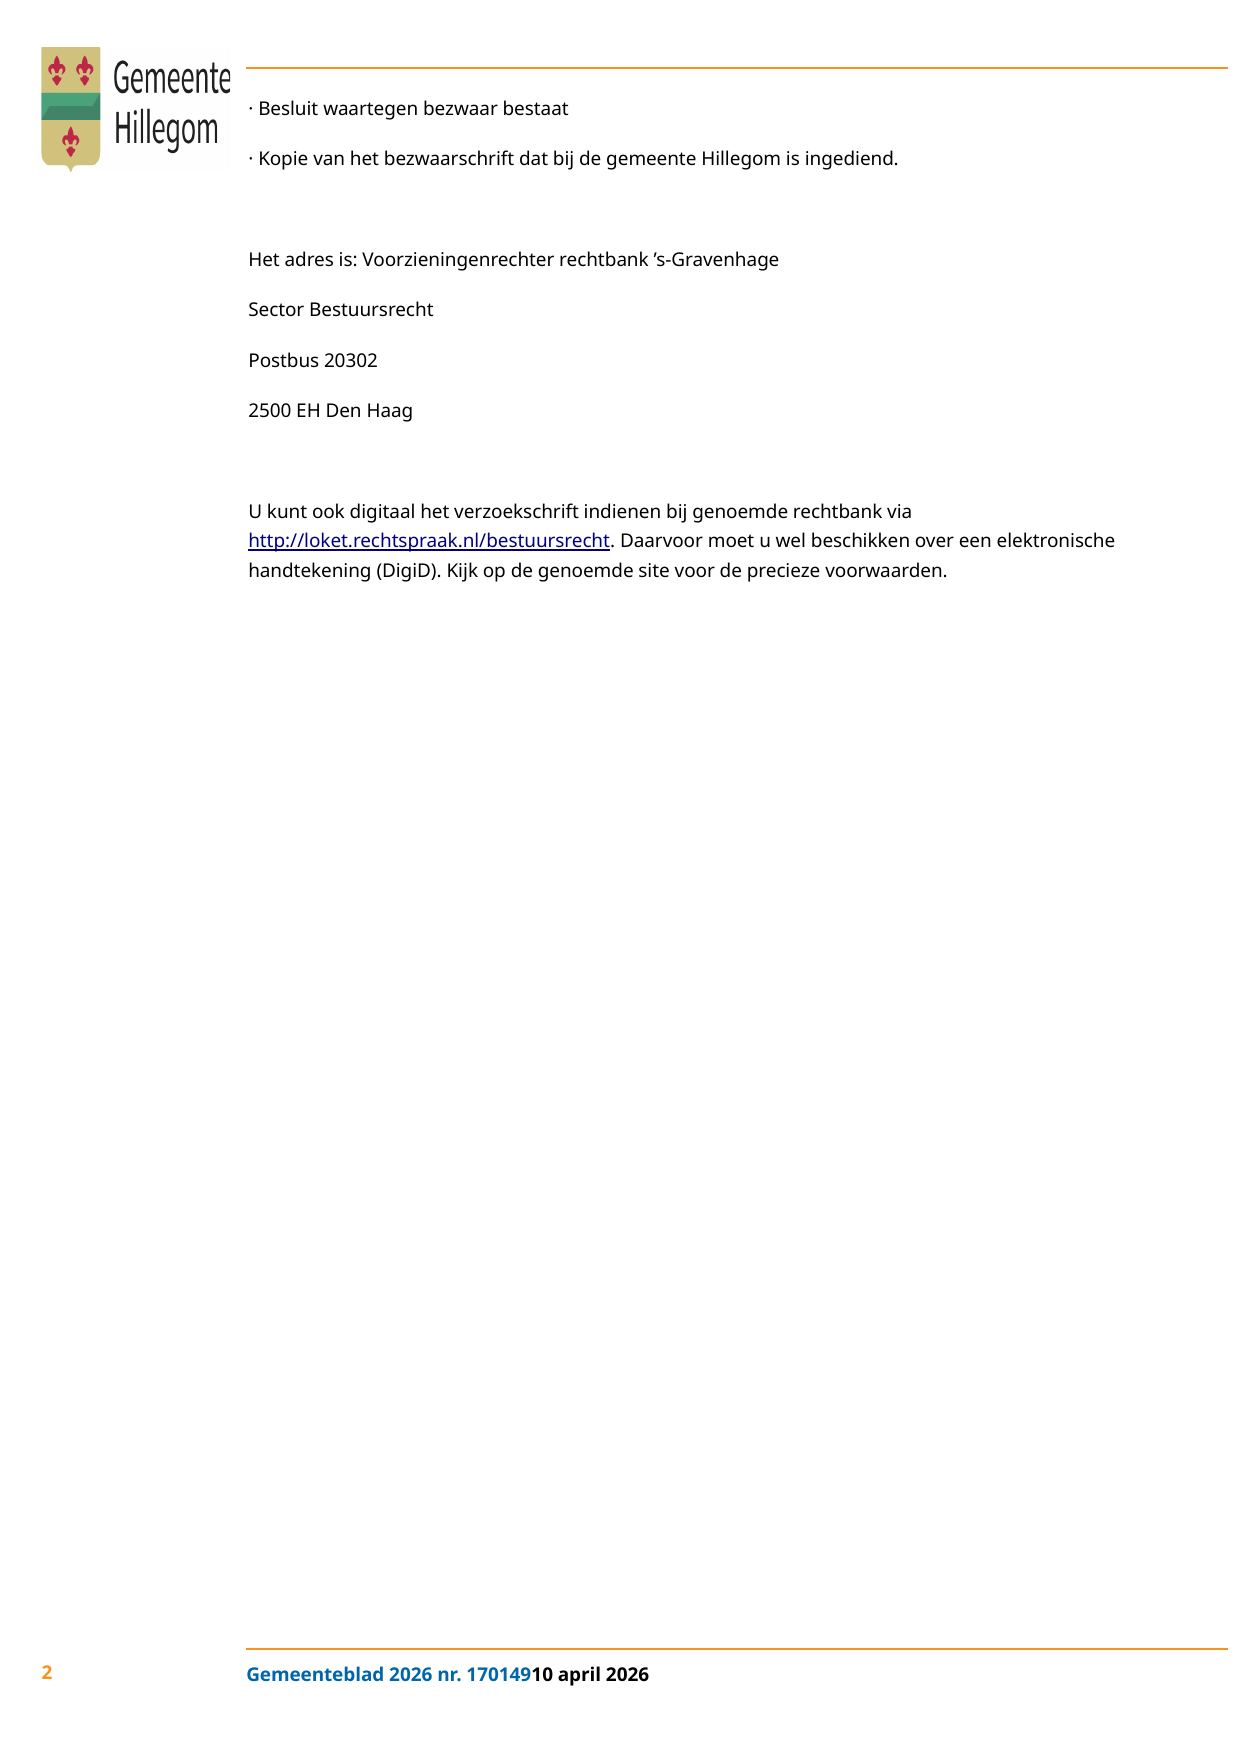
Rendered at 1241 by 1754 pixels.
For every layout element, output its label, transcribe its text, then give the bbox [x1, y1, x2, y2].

text · Kopie van het bezwaarschrift dat bij de gemeente Hillegom is ingediend. [248, 145, 1152, 171]
text · Besluit waartegen bezwaar bestaat [248, 95, 1152, 121]
text U kunt ook digitaal het verzoekschrift indienen bij genoemde rechtbank via http://loket.rechtspraak.nl/bestuursrecht. Daarvoor moet u wel beschikken over een elektronische handtekening (DigiD). Kijk op de genoemde site voor de precieze voorwaarden. [248, 498, 1152, 583]
text 2500 EH Den Haag [248, 397, 1152, 423]
picture [41, 47, 231, 172]
text Het adres is: Voorzieningenrechter rechtbank ’s-Gravenhage [248, 246, 1152, 272]
text Sector Bestuursrecht [248, 296, 1152, 322]
text Postbus 20302 [248, 347, 1152, 373]
